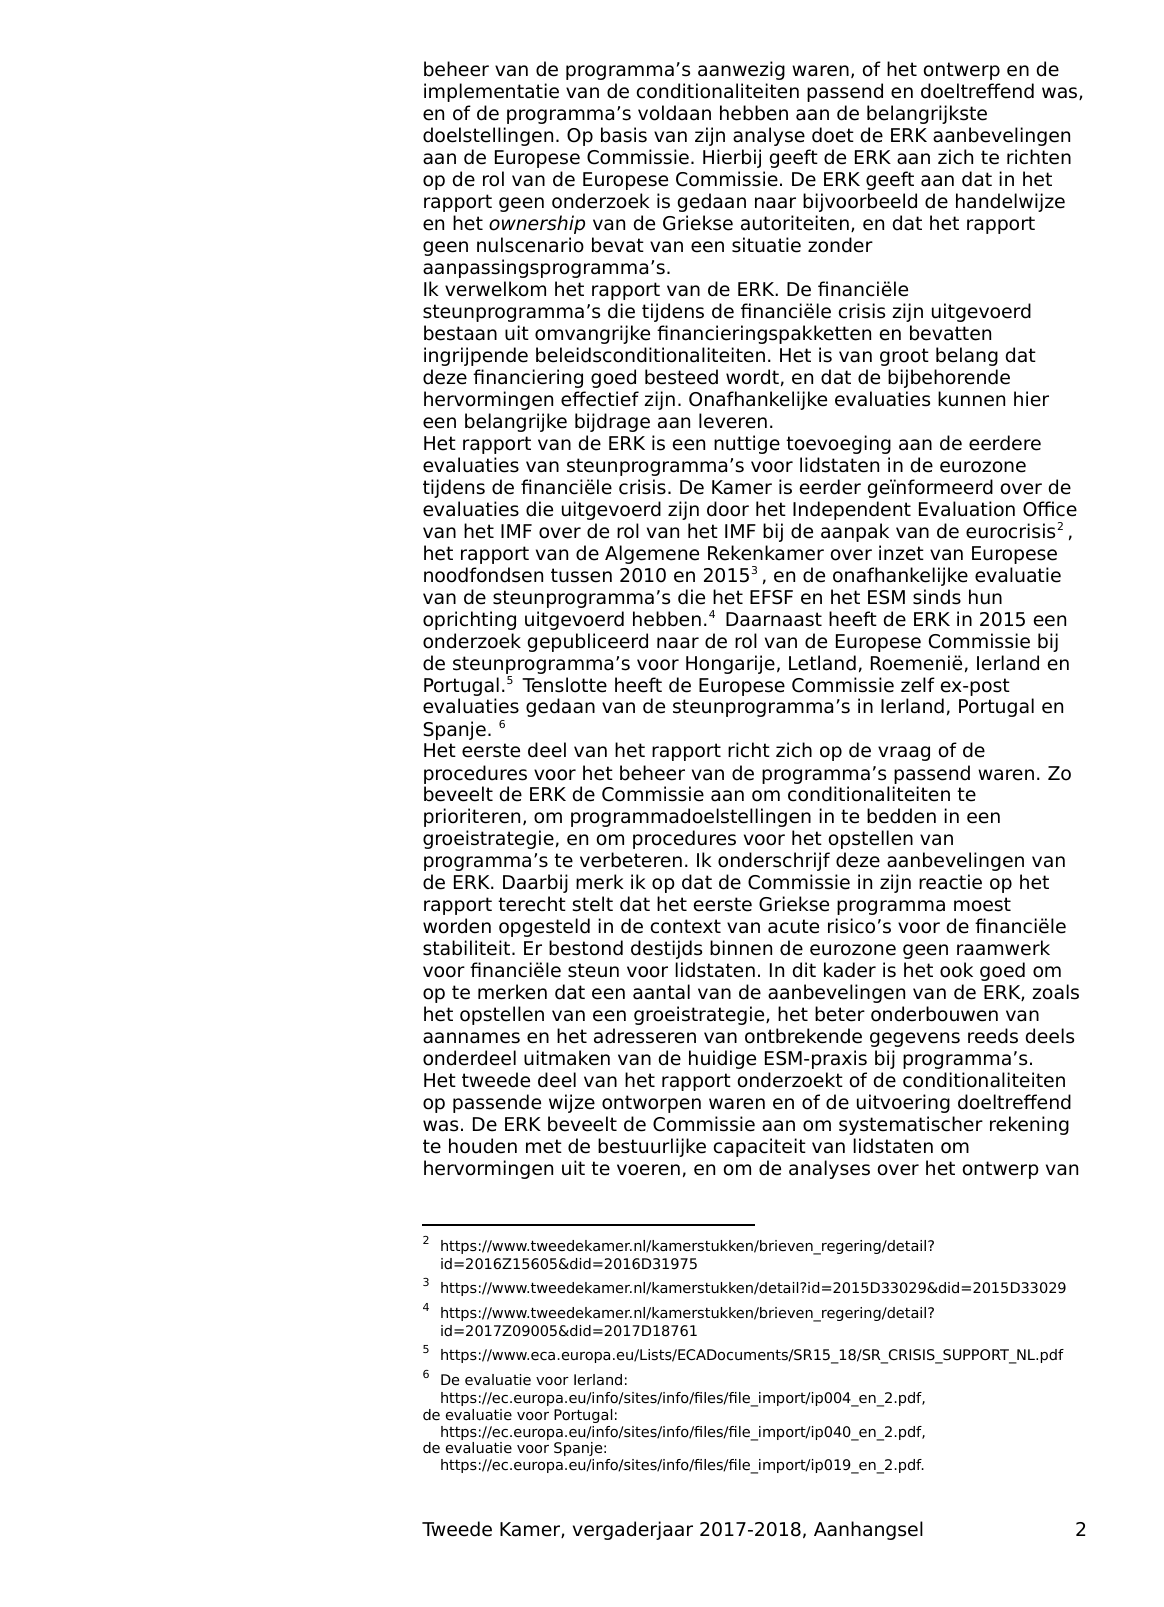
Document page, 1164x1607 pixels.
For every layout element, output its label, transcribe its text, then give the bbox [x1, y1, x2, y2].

text de evaluatie voor Portugal: https://ec.europa.eu/info/sites/info/files/file_import/ip040_en_2.pdf, [422, 1407, 1087, 1441]
text beheer van de programma’s aanwezig waren, of het ontwerp en de implementatie van de conditionaliteiten passend en doeltreffend was, en of de programma’s voldaan hebben aan de belangrijkste doelstellingen. Op basis van zijn analyse doet de ERK aanbevelingen aan de Europese Commissie. Hierbij geeft de ERK aan zich te richten op de rol van de Europese Commissie. De ERK geeft aan dat in het rapport geen onderzoek is gedaan naar bijvoorbeeld de handelwijze en het ownership van de Griekse autoriteiten, en dat het rapport geen nulscenario bevat van een situatie zonder aanpassingsprogramma’s. [422, 59, 1087, 279]
text Ik verwelkom het rapport van de ERK. De financiële steunprogramma’s die tijdens de financiële crisis zijn uitgevoerd bestaan uit omvangrijke financieringspakketten en bevatten ingrijpende beleidsconditionaliteiten. Het is van groot belang dat deze financiering goed besteed wordt, en dat de bijbehorende hervormingen effectief zijn. Onafhankelijke evaluaties kunnen hier een belangrijke bijdrage aan leveren. [422, 279, 1087, 433]
text https://www.tweedekamer.nl/kamerstukken/detail?id=2015D33029&did=2015D33029 [422, 1276, 1087, 1298]
text de evaluatie voor Spanje: https://ec.europa.eu/info/sites/info/files/file_import/ip019_en_2.pdf. [422, 1441, 1087, 1474]
text https://www.tweedekamer.nl/kamerstukken/brieven_regering/detail?id=2016Z15605&did=2016D31975 [422, 1234, 1087, 1273]
text Het eerste deel van het rapport richt zich op de vraag of de procedures voor het beheer van de programma’s passend waren. Zo beveelt de ERK de Commissie aan om conditionaliteiten te prioriteren, om programmadoelstellingen in te bedden in een groeistrategie, en om procedures voor het opstellen van programma’s te verbeteren. Ik onderschrijf deze aanbevelingen van de ERK. Daarbij merk ik op dat de Commissie in zijn reactie op het rapport terecht stelt dat het eerste Griekse programma moest worden opgesteld in de context van acute risico’s voor de financiële stabiliteit. Er bestond destijds binnen de eurozone geen raamwerk voor financiële steun voor lidstaten. In dit kader is het ook goed om op te merken dat een aantal van de aanbevelingen van de ERK, zoals het opstellen van een groeistrategie, het beter onderbouwen van aannames en het adresseren van ontbrekende gegevens reeds deels onderdeel uitmaken van de huidige ESM-praxis bij programma’s. [422, 740, 1087, 1070]
text Het tweede deel van het rapport onderzoekt of de conditionaliteiten op passende wijze ontworpen waren en of de uitvoering doeltreffend was. De ERK beveelt de Commissie aan om systematischer rekening te houden met de bestuurlijke capaciteit van lidstaten om hervormingen uit te voeren, en om de analyses over het ontwerp van [422, 1070, 1087, 1180]
text De evaluatie voor Ierland: https://ec.europa.eu/info/sites/info/files/file_import/ip004_en_2.pdf, [422, 1368, 1087, 1407]
text https://www.tweedekamer.nl/kamerstukken/brieven_regering/detail?id=2017Z09005&did=2017D18761 [422, 1301, 1087, 1340]
text https://www.eca.europa.eu/Lists/ECADocuments/SR15_18/SR_CRISIS_SUPPORT_NL.pdf [422, 1343, 1087, 1365]
text Het rapport van de ERK is een nuttige toevoeging aan de eerdere evaluaties van steunprogramma’s voor lidstaten in de eurozone tijdens de financiële crisis. De Kamer is eerder geïnformeerd over de evaluaties die uitgevoerd zijn door het Independent Evaluation Office van het IMF over de rol van het IMF bij de aanpak van de eurocrisis, het rapport van de Algemene Rekenkamer over inzet van Europese noodfondsen tussen 2010 en 2015, en de onafhankelijke evaluatie van de steunprogramma’s die het EFSF en het ESM sinds hun oprichting uitgevoerd hebben. Daarnaast heeft de ERK in 2015 een onderzoek gepubliceerd naar de rol van de Europese Commissie bij de steunprogramma’s voor Hongarije, Letland, Roemenië, Ierland en Portugal. Tenslotte heeft de Europese Commissie zelf ex-post evaluaties gedaan van de steunprogramma’s in Ierland, Portugal en Spanje. [422, 433, 1087, 740]
